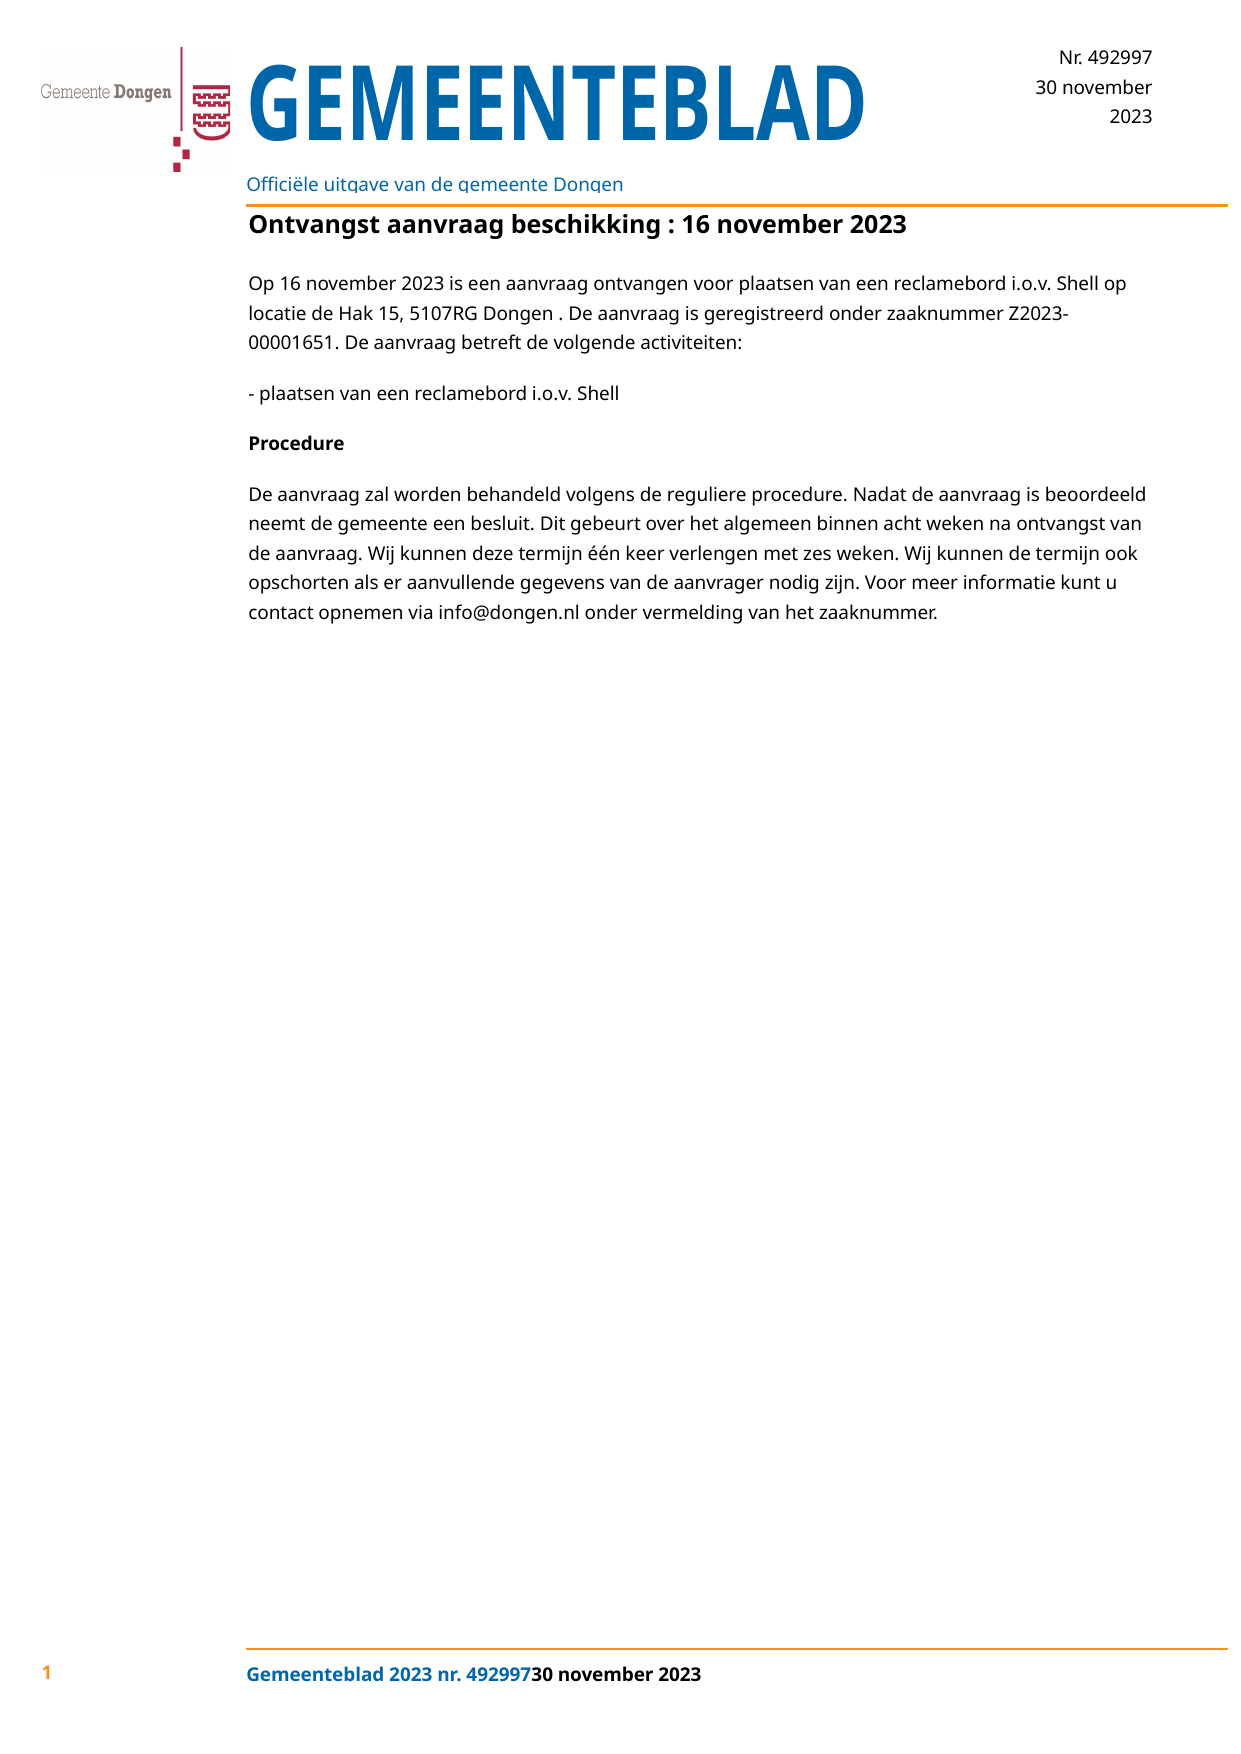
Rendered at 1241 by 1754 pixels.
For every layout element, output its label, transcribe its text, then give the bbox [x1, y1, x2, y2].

text Procedure [248, 430, 1152, 456]
text Ontvangst aanvraag beschikking : 16 november 2023 [248, 207, 1152, 241]
text Op 16 november 2023 is een aanvraag ontvangen voor plaatsen van een reclamebord i.o.v. Shell op locatie de Hak 15, 5107RG Dongen . De aanvraag is geregistreerd onder zaaknummer Z2023-00001651. De aanvraag betreft de volgende activiteiten: [248, 270, 1152, 355]
text - plaatsen van een reclamebord i.o.v. Shell [248, 380, 1152, 406]
picture [41, 47, 231, 172]
text De aanvraag zal worden behandeld volgens de reguliere procedure. Nadat de aanvraag is beoordeeld neemt de gemeente een besluit. Dit gebeurt over het algemeen binnen acht weken na ontvangst van de aanvraag. Wij kunnen deze termijn één keer verlengen met zes weken. Wij kunnen de termijn ook opschorten als er aanvullende gegevens van de aanvrager nodig zijn. Voor meer informatie kunt u contact opnemen via info@dongen.nl onder vermelding van het zaaknummer. [248, 481, 1152, 625]
